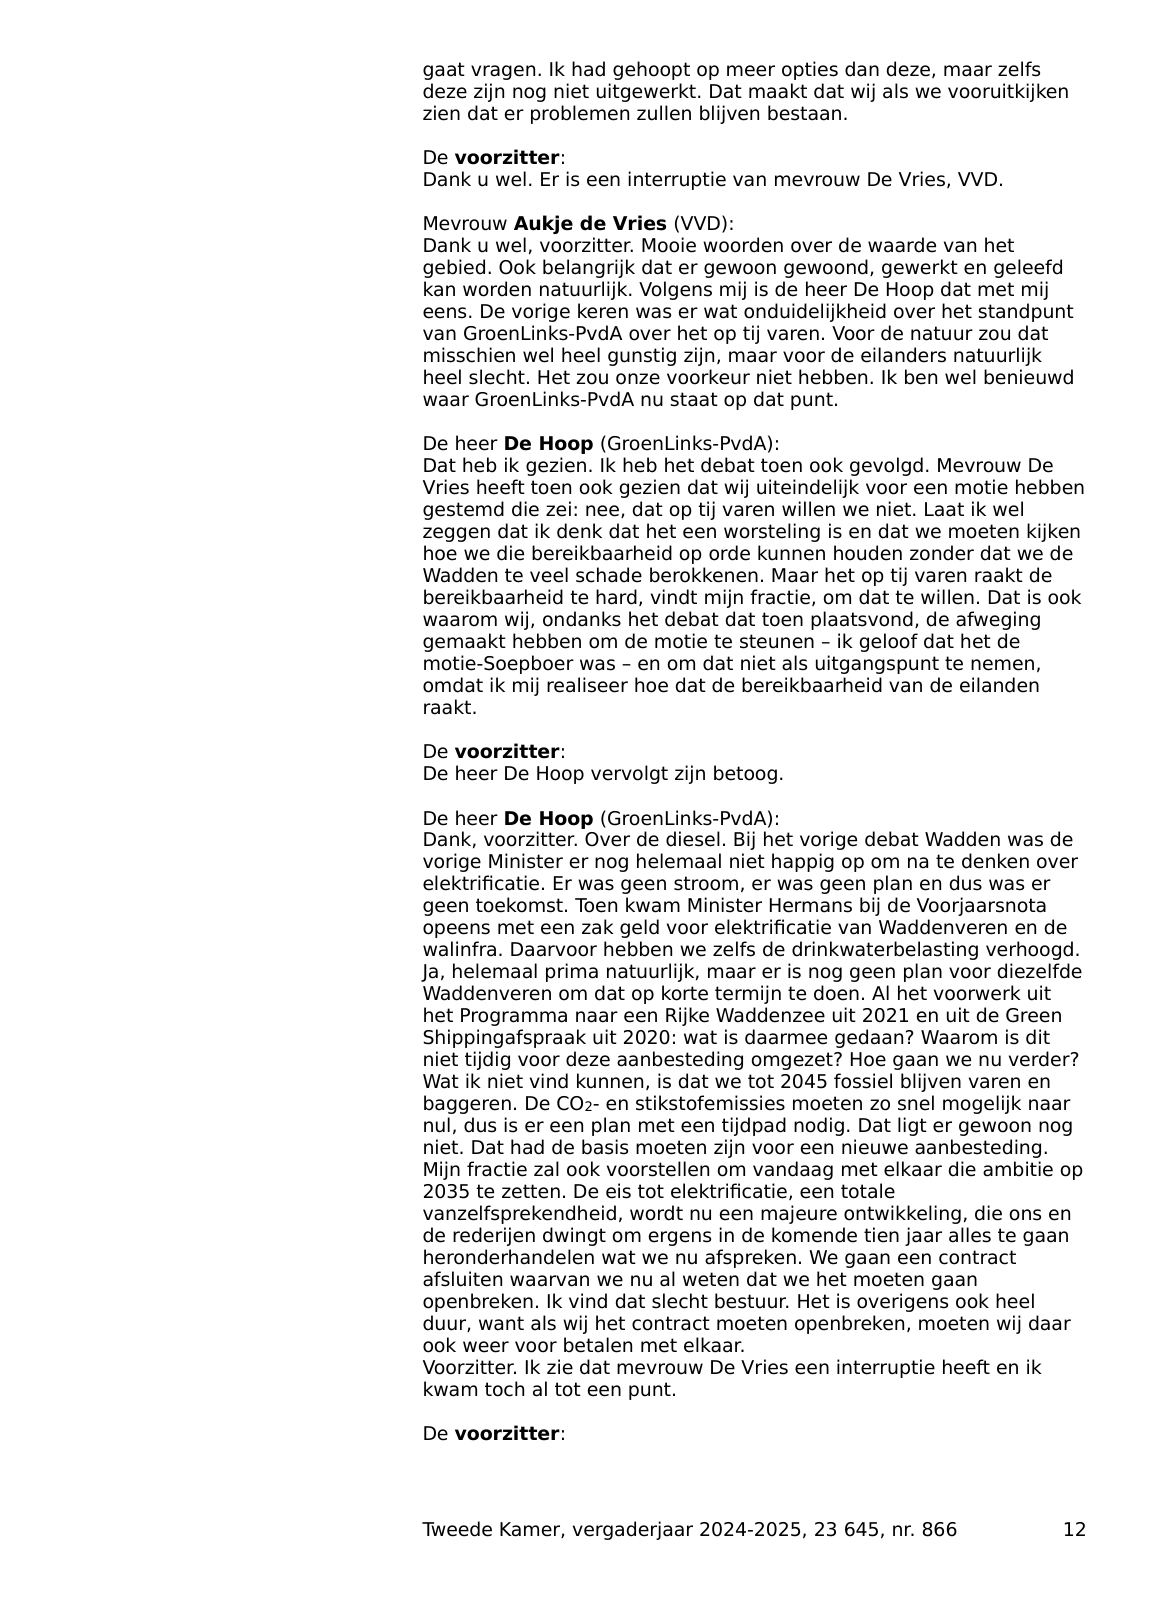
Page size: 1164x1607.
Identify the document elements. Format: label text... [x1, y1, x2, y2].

text De heer De Hoop (GroenLinks-PvdA): [422, 433, 1087, 455]
text De voorzitter: [422, 147, 1087, 169]
text Voorzitter. Ik zie dat mevrouw De Vries een interruptie heeft en ik kwam toch al tot een punt. [422, 1357, 1087, 1401]
text Mevrouw Aukje de Vries (VVD): [422, 213, 1087, 235]
text De voorzitter: [422, 741, 1087, 763]
text De voorzitter: [422, 1423, 1087, 1445]
text gaat vragen. Ik had gehoopt op meer opties dan deze, maar zelfs deze zijn nog niet uitgewerkt. Dat maakt dat wij als we vooruitkijken zien dat er problemen zullen blijven bestaan. [422, 59, 1087, 125]
text Wat ik niet vind kunnen, is dat we tot 2045 fossiel blijven varen en baggeren. De CO2- en stikstofemissies moeten zo snel mogelijk naar nul, dus is er een plan met een tijdpad nodig. Dat ligt er gewoon nog niet. Dat had de basis moeten zijn voor een nieuwe aanbesteding. Mijn fractie zal ook voorstellen om vandaag met elkaar die ambitie op 2035 te zetten. De eis tot elektrificatie, een totale vanzelfsprekendheid, wordt nu een majeure ontwikkeling, die ons en de rederijen dwingt om ergens in de komende tien jaar alles te gaan heronderhandelen wat we nu afspreken. We gaan een contract afsluiten waarvan we nu al weten dat we het moeten gaan openbreken. Ik vind dat slecht bestuur. Het is overigens ook heel duur, want als wij het contract moeten openbreken, moeten wij daar ook weer voor betalen met elkaar. [422, 1071, 1087, 1357]
text Dank u wel, voorzitter. Mooie woorden over de waarde van het gebied. Ook belangrijk dat er gewoon gewoond, gewerkt en geleefd kan worden natuurlijk. Volgens mij is de heer De Hoop dat met mij eens. De vorige keren was er wat onduidelijkheid over het standpunt van GroenLinks-PvdA over het op tij varen. Voor de natuur zou dat misschien wel heel gunstig zijn, maar voor de eilanders natuurlijk heel slecht. Het zou onze voorkeur niet hebben. Ik ben wel benieuwd waar GroenLinks-PvdA nu staat op dat punt. [422, 235, 1087, 411]
text Dat heb ik gezien. Ik heb het debat toen ook gevolgd. Mevrouw De Vries heeft toen ook gezien dat wij uiteindelijk voor een motie hebben gestemd die zei: nee, dat op tij varen willen we niet. Laat ik wel zeggen dat ik denk dat het een worsteling is en dat we moeten kijken hoe we die bereikbaarheid op orde kunnen houden zonder dat we de Wadden te veel schade berokkenen. Maar het op tij varen raakt de bereikbaarheid te hard, vindt mijn fractie, om dat te willen. Dat is ook waarom wij, ondanks het debat dat toen plaatsvond, de afweging gemaakt hebben om de motie te steunen – ik geloof dat het de motie-Soepboer was – en om dat niet als uitgangspunt te nemen, omdat ik mij realiseer hoe dat de bereikbaarheid van de eilanden raakt. [422, 455, 1087, 719]
text De heer De Hoop vervolgt zijn betoog. [422, 763, 1087, 785]
text Dank u wel. Er is een interruptie van mevrouw De Vries, VVD. [422, 169, 1087, 191]
text Dank, voorzitter. Over de diesel. Bij het vorige debat Wadden was de vorige Minister er nog helemaal niet happig op om na te denken over elektrificatie. Er was geen stroom, er was geen plan en dus was er geen toekomst. Toen kwam Minister Hermans bij de Voorjaarsnota opeens met een zak geld voor elektrificatie van Waddenveren en de walinfra. Daarvoor hebben we zelfs de drinkwaterbelasting verhoogd. Ja, helemaal prima natuurlijk, maar er is nog geen plan voor diezelfde Waddenveren om dat op korte termijn te doen. Al het voorwerk uit het Programma naar een Rijke Waddenzee uit 2021 en uit de Green Shippingafspraak uit 2020: wat is daarmee gedaan? Waarom is dit niet tijdig voor deze aanbesteding omgezet? Hoe gaan we nu verder? [422, 829, 1087, 1071]
text De heer De Hoop (GroenLinks-PvdA): [422, 807, 1087, 829]
